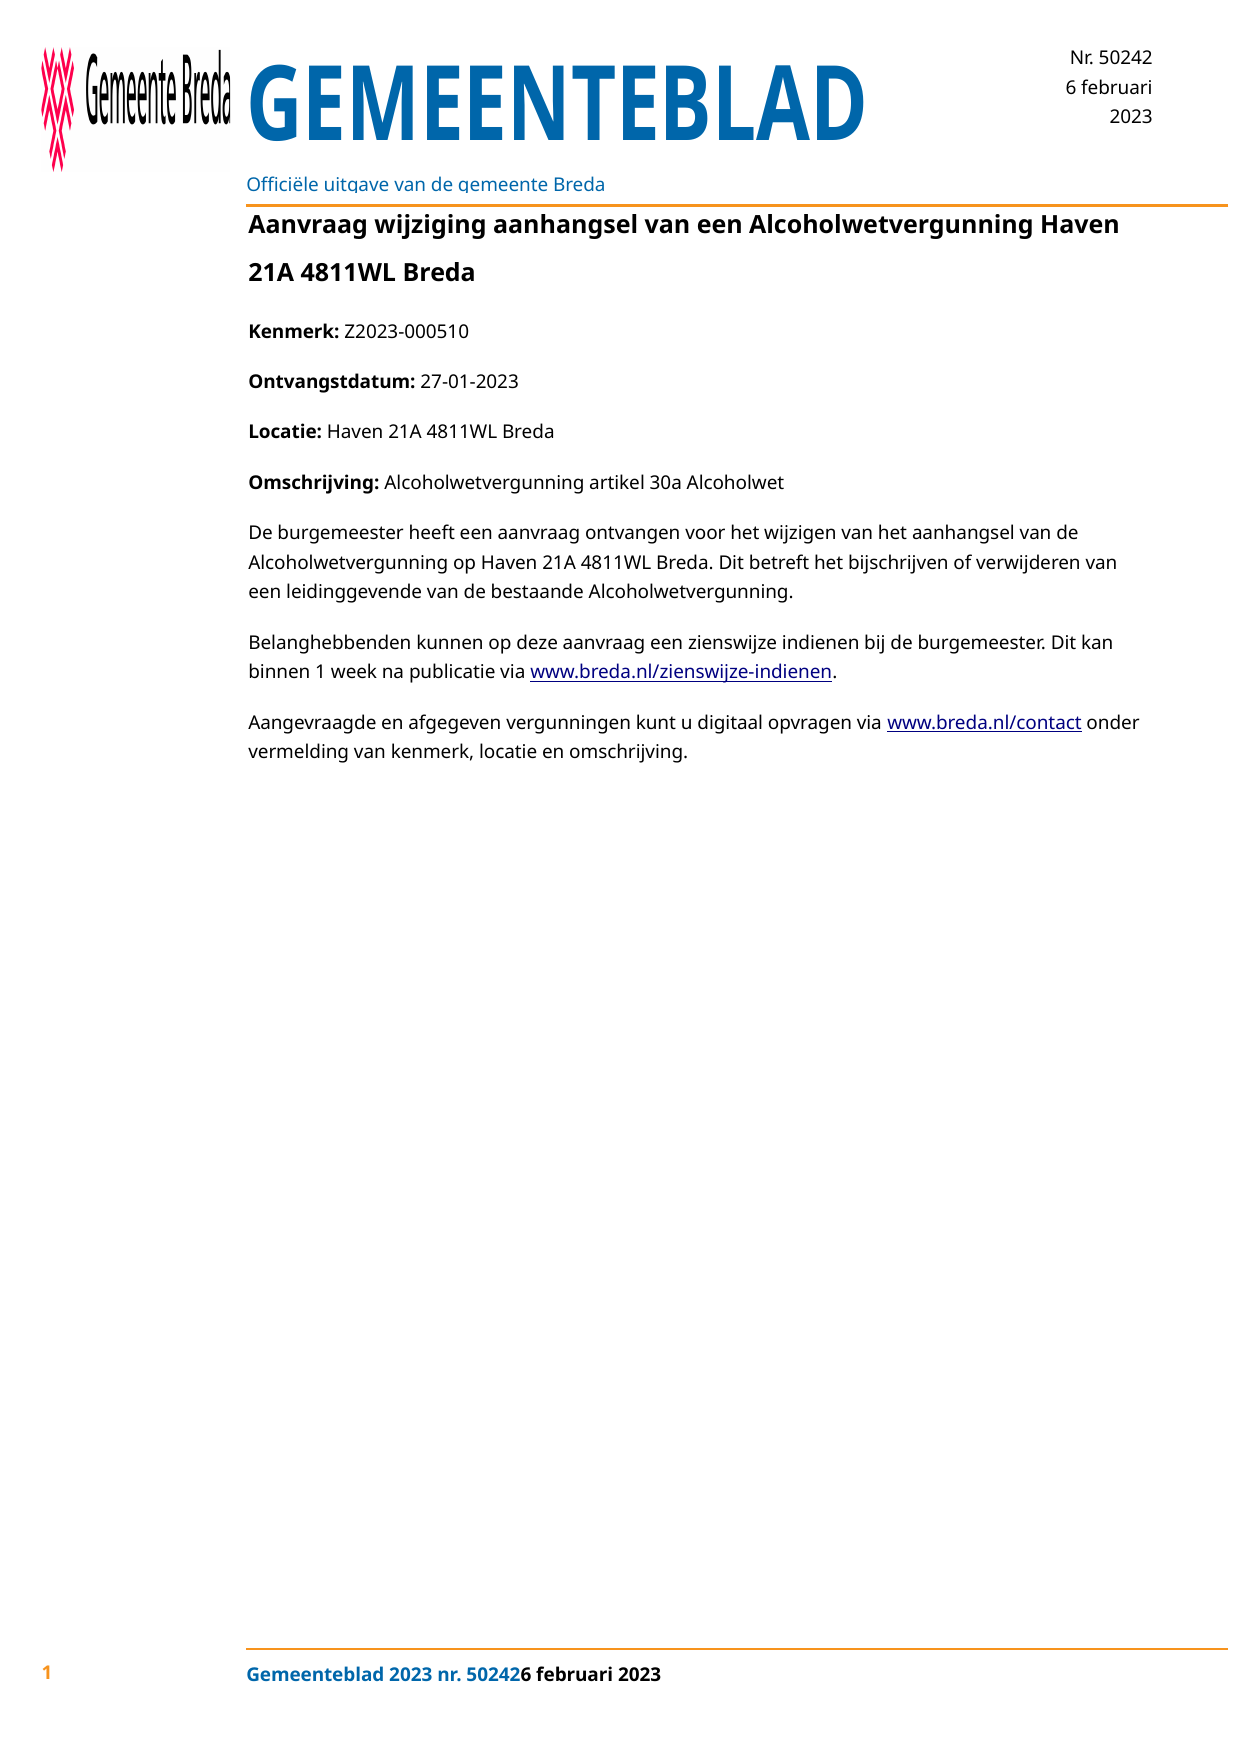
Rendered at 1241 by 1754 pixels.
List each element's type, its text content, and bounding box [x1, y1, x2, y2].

text De burgemeester heeft een aanvraag ontvangen voor het wijzigen van het aanhangsel van de Alcoholwetvergunning op Haven 21A 4811WL Breda. Dit betreft het bijschrijven of verwijderen van een leidinggevende van de bestaande Alcoholwetvergunning. [248, 519, 1152, 604]
picture [41, 47, 231, 172]
text Locatie: Haven 21A 4811WL Breda [248, 419, 1152, 444]
text Omschrijving: Alcoholwetvergunning artikel 30a Alcoholwet [248, 469, 1152, 495]
text Aangevraagde en afgegeven vergunningen kunt u digitaal opvragen via www.breda.nl/contact onder vermelding van kenmerk, locatie en omschrijving. [248, 709, 1152, 764]
text Kenmerk: Z2023-000510 [248, 318, 1152, 344]
text Belanghebbenden kunnen op deze aanvraag een zienswijze indienen bij de burgemeester. Dit kan binnen 1 week na publicatie via www.breda.nl/zienswijze-indienen. [248, 629, 1152, 684]
text Aanvraag wijziging aanhangsel van een Alcoholwetvergunning Haven 21A 4811WL Breda [248, 207, 1152, 288]
text Ontvangstdatum: 27-01-2023 [248, 368, 1152, 394]
